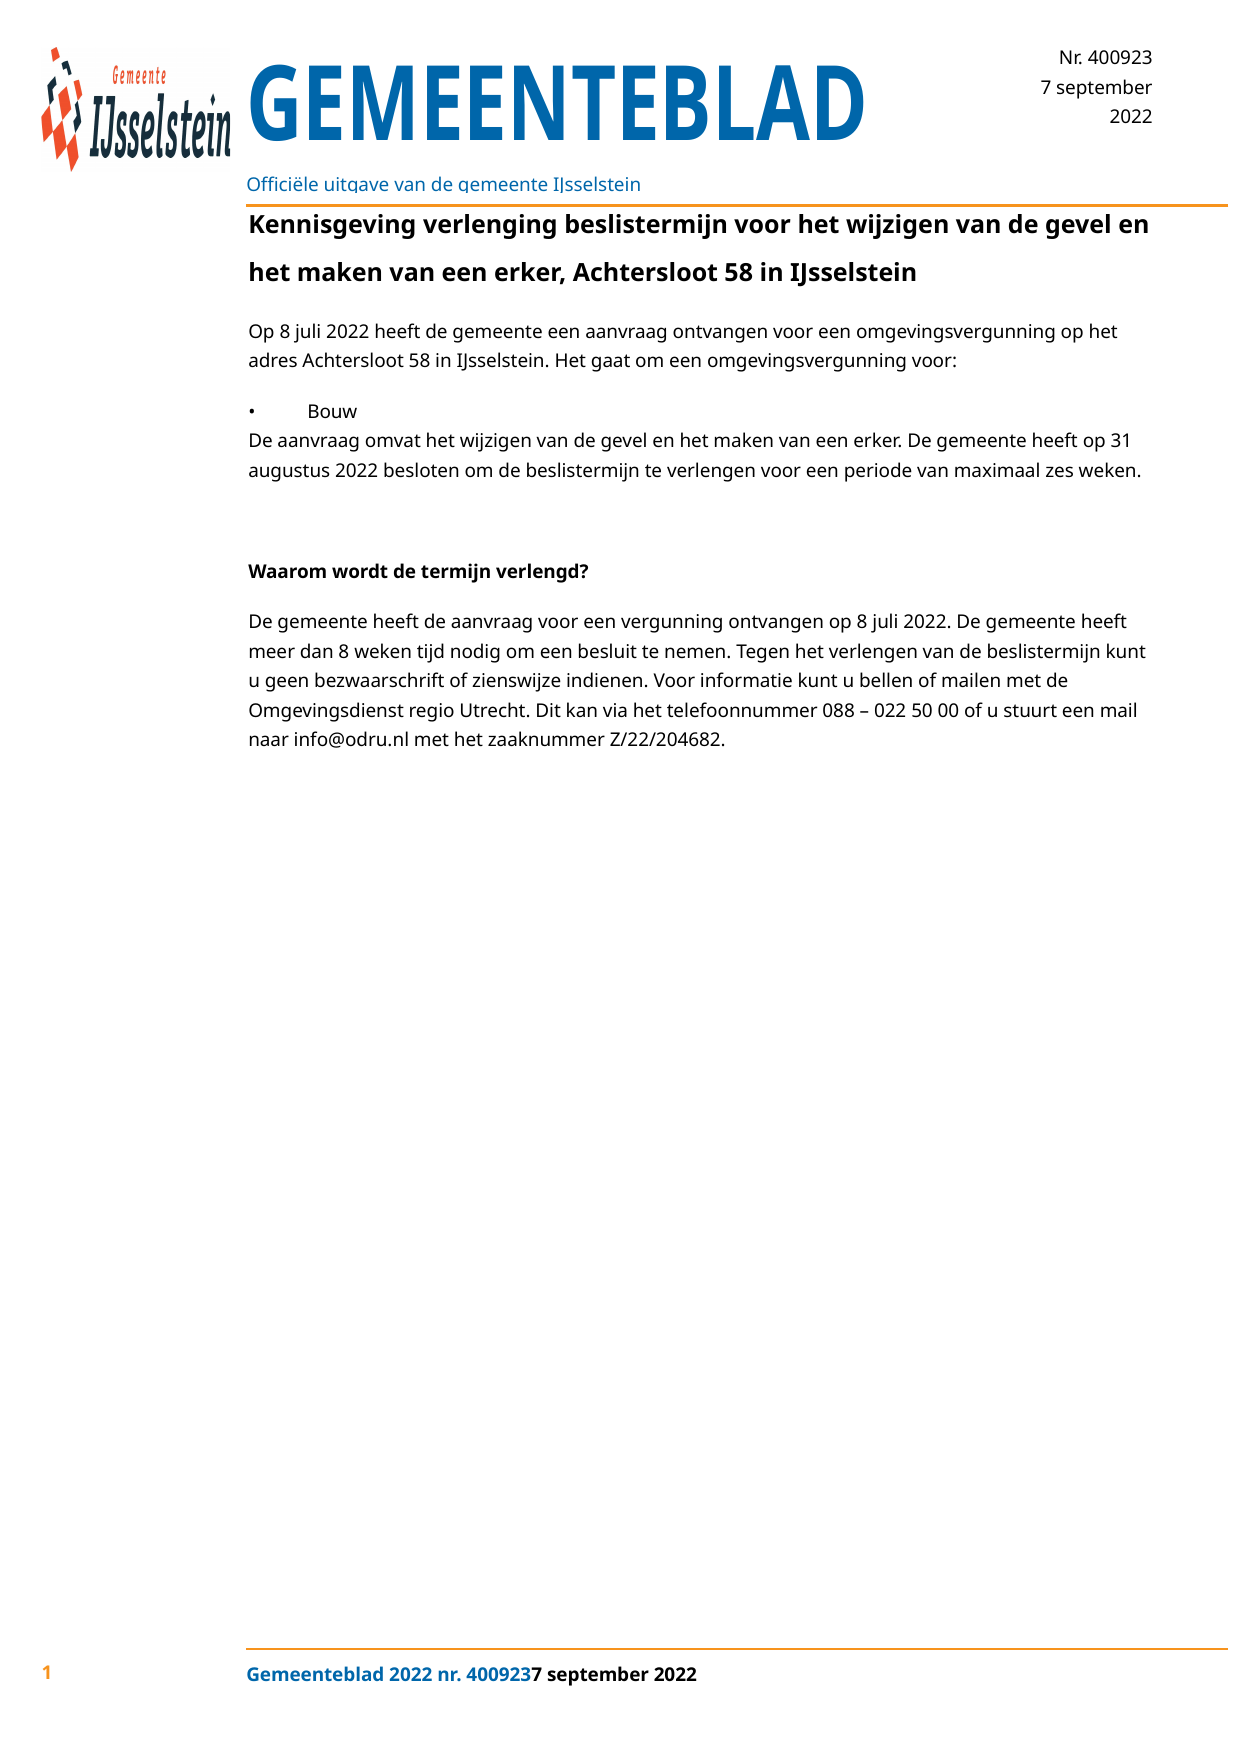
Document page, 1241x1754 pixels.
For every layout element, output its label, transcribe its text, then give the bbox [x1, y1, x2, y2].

text Waarom wordt de termijn verlengd? [248, 558, 1152, 584]
list Bouw [248, 398, 1152, 424]
text De gemeente heeft de aanvraag voor een vergunning ontvangen op 8 juli 2022. De gemeente heeft meer dan 8 weken tijd nodig om een besluit te nemen. Tegen het verlengen van de beslistermijn kunt u geen bezwaarschrift of zienswijze indienen. Voor informatie kunt u bellen of mailen met de Omgevingsdienst regio Utrecht. Dit kan via het telefoonnummer 088 – 022 50 00 of u stuurt een mail naar info@odru.nl met het zaaknummer Z/22/204682. [248, 608, 1152, 752]
text Kennisgeving verlenging beslistermijn voor het wijzigen van de gevel en het maken van een erker, Achtersloot 58 in IJsselstein [248, 207, 1152, 288]
text De aanvraag omvat het wijzigen van de gevel en het maken van een erker. De gemeente heeft op 31 augustus 2022 besloten om de beslistermijn te verlengen voor een periode van maximaal zes weken. [248, 427, 1152, 483]
picture [41, 47, 231, 172]
text Op 8 juli 2022 heeft de gemeente een aanvraag ontvangen voor een omgevingsvergunning op het adres Achtersloot 58 in IJsselstein. Het gaat om een omgevingsvergunning voor: [248, 318, 1152, 373]
